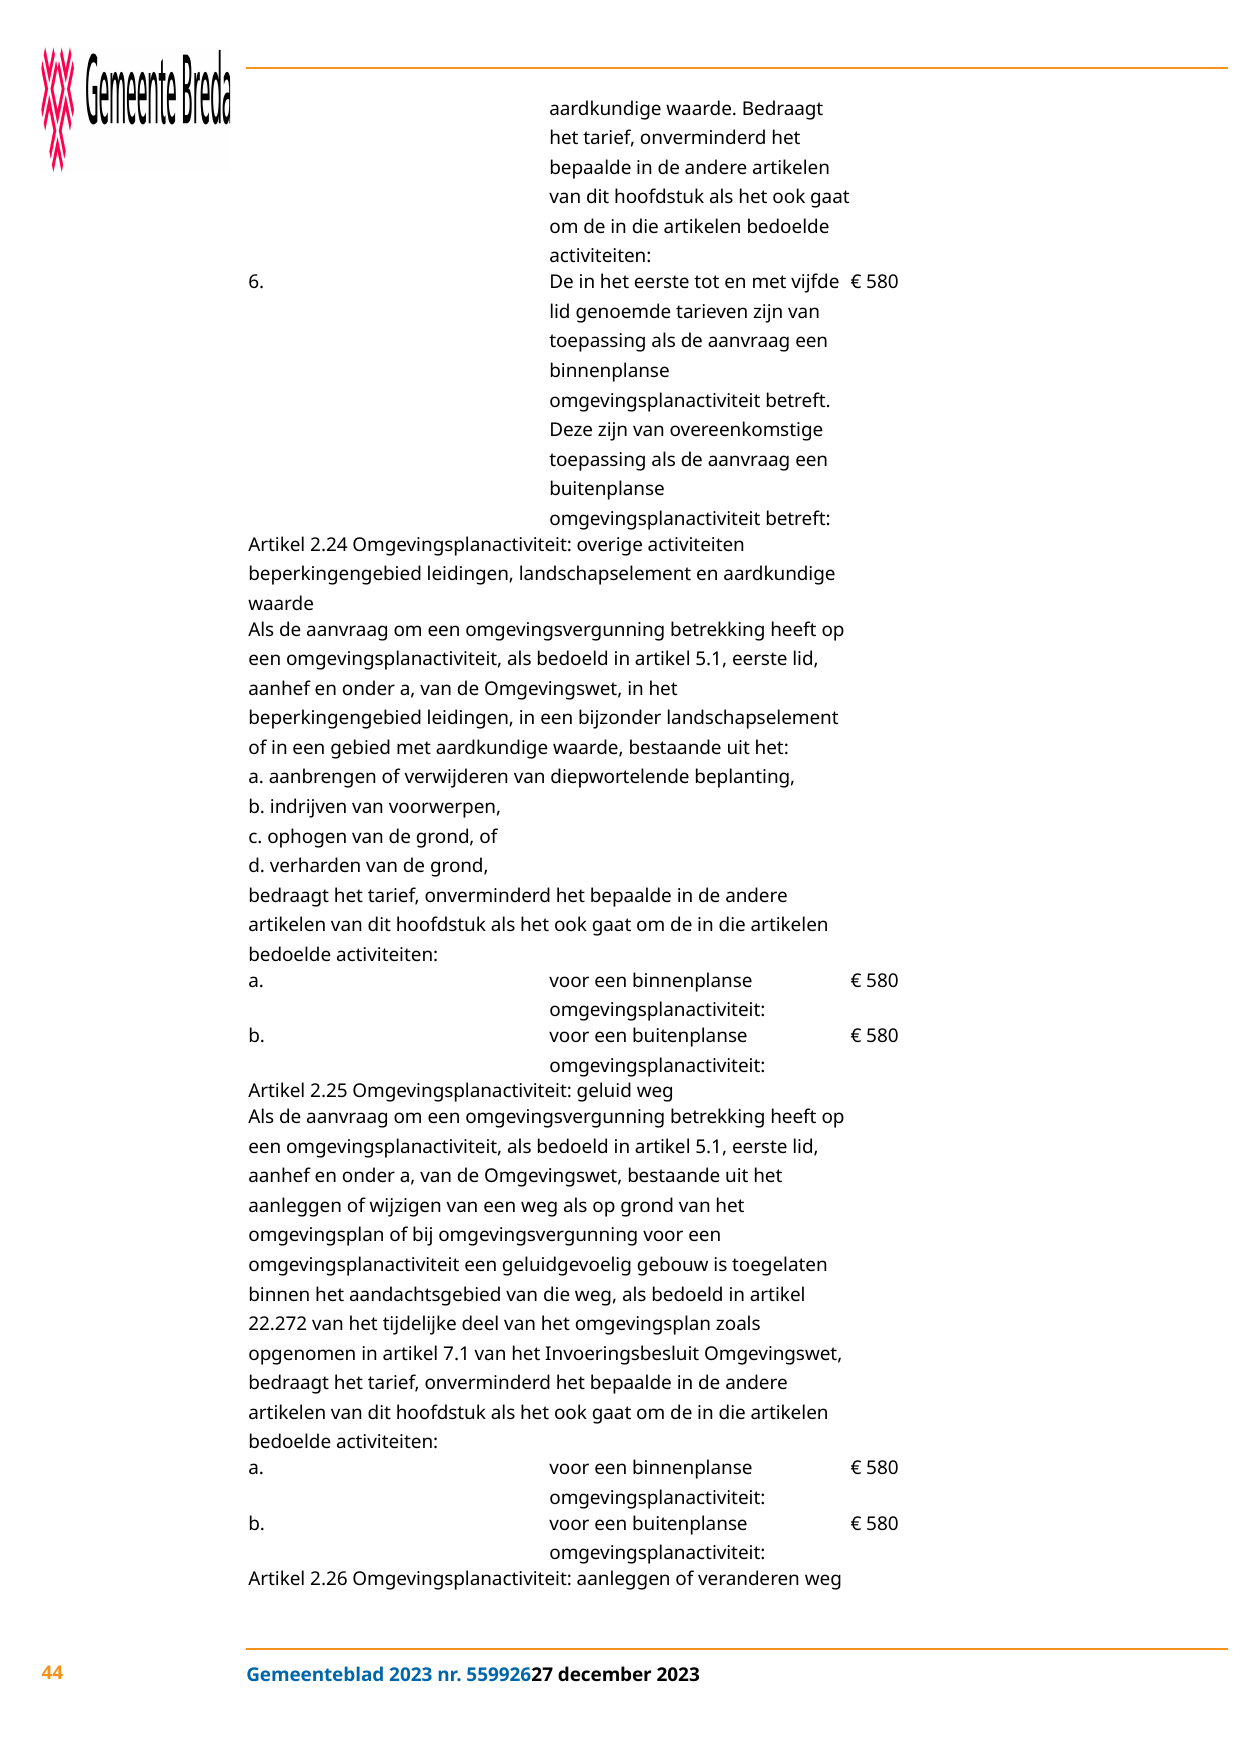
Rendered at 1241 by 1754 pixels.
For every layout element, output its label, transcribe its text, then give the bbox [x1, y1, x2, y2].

picture [41, 47, 231, 172]
table_cell [248, 95, 549, 268]
table_cell [850, 1103, 1152, 1454]
table_cell b. [248, 1510, 549, 1565]
table_cell a. [248, 1454, 549, 1510]
table_cell De in het eerste tot en met vijfde lid genoemde tarieven zijn van toepassing als de aanvraag een binnenplanse omgevingsplanactiviteit betreft. Deze zijn van overeenkomstige toepassing als de aanvraag een buitenplanse omgevingsplanactiviteit betreft: [549, 269, 850, 531]
table_cell Als de aanvraag om een omgevingsvergunning betrekking heeft op een omgevingsplanactiviteit, als bedoeld in artikel 5.1, eerste lid, aanhef en onder a, van de Omgevingswet, bestaande uit het aanleggen of wijzigen van een weg als op grond van het omgevingsplan of bij omgevingsvergunning voor een omgevingsplanactiviteit een geluidgevoelig gebouw is toegelaten binnen het aandachtsgebied van die weg, als bedoeld in artikel 22.272 van het tijdelijke deel van het omgevingsplan zoals opgenomen in artikel 7.1 van het Invoeringsbesluit Omgevingswet, bedraagt het tarief, onverminderd het bepaalde in de andere artikelen van dit hoofdstuk als het ook gaat om de in die artikelen bedoelde activiteiten: [248, 1103, 850, 1454]
table_cell € 580 [850, 269, 1152, 531]
table_cell Artikel 2.25 Omgevingsplanactiviteit: geluid weg [248, 1078, 850, 1103]
table_cell b. [248, 1022, 549, 1077]
table_cell aardkundige waarde. Bedraagt het tarief, onverminderd het bepaalde in de andere artikelen van dit hoofdstuk als het ook gaat om de in die artikelen bedoelde activiteiten: [549, 95, 850, 268]
table_cell Artikel 2.26 Omgevingsplanactiviteit: aanleggen of veranderen weg [248, 1565, 850, 1591]
table_cell € 580 [850, 1022, 1152, 1077]
table_cell voor een buitenplanse omgevingsplanactiviteit: [549, 1510, 850, 1565]
table_cell [850, 531, 1152, 616]
table_cell 6. [248, 269, 549, 531]
table_cell voor een binnenplanse omgevingsplanactiviteit: [549, 967, 850, 1022]
table_cell voor een binnenplanse omgevingsplanactiviteit: [549, 1454, 850, 1510]
table_cell a. [248, 967, 549, 1022]
table_cell Artikel 2.24 Omgevingsplanactiviteit: overige activiteiten beperkingengebied leidingen, landschapselement en aardkundige waarde [248, 531, 850, 616]
table_cell [850, 1565, 1152, 1591]
table_cell Als de aanvraag om een omgevingsvergunning betrekking heeft op een omgevingsplanactiviteit, als bedoeld in artikel 5.1, eerste lid, aanhef en onder a, van de Omgevingswet, in het beperkingengebied leidingen, in een bijzonder landschapselement of in een gebied met aardkundige waarde, bestaande uit het: a. aanbrengen of verwijderen van diepwortelende beplanting, b. indrijven van voorwerpen, c. ophogen van de grond, of d. verharden van de grond, bedraagt het tarief, onverminderd het bepaalde in de andere artikelen van dit hoofdstuk als het ook gaat om de in die artikelen bedoelde activiteiten: [248, 616, 850, 967]
table_cell voor een buitenplanse omgevingsplanactiviteit: [549, 1022, 850, 1077]
table_cell € 580 [850, 1454, 1152, 1510]
table_cell € 580 [850, 967, 1152, 1022]
table_cell [850, 1078, 1152, 1103]
table_cell [850, 95, 1152, 268]
table_cell [850, 616, 1152, 967]
table_cell € 580 [850, 1510, 1152, 1565]
